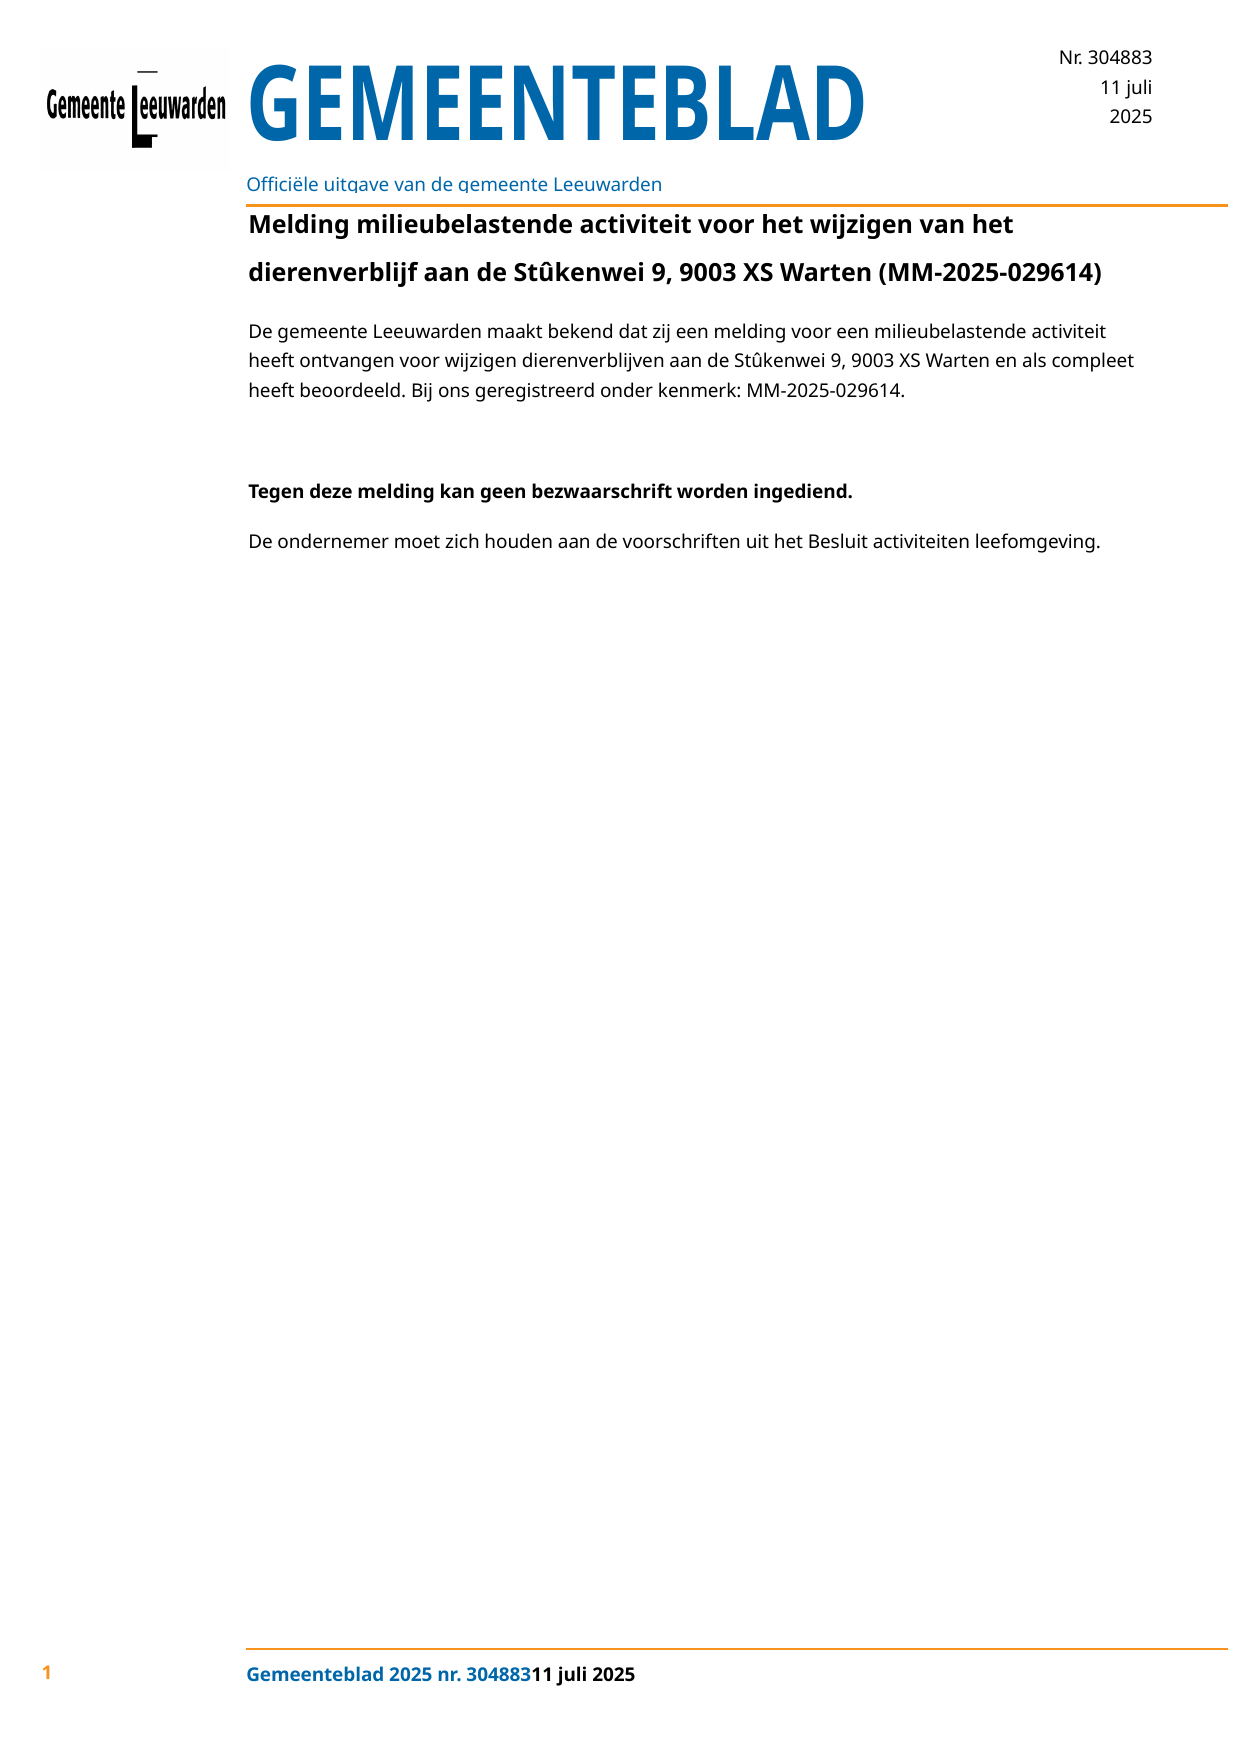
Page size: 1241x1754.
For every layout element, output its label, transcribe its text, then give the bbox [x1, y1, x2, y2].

text Tegen deze melding kan geen bezwaarschrift worden ingediend. [248, 478, 1152, 504]
text De ondernemer moet zich houden aan de voorschriften uit het Besluit activiteiten leefomgeving. [248, 528, 1152, 554]
picture [41, 47, 231, 172]
text De gemeente Leeuwarden maakt bekend dat zij een melding voor een milieubelastende activiteit heeft ontvangen voor wijzigen dierenverblijven aan de Stûkenwei 9, 9003 XS Warten en als compleet heeft beoordeeld. Bij ons geregistreerd onder kenmerk: MM-2025-029614. [248, 318, 1152, 403]
text Melding milieubelastende activiteit voor het wijzigen van het dierenverblijf aan de Stûkenwei 9, 9003 XS Warten (MM-2025-029614) [248, 207, 1152, 288]
